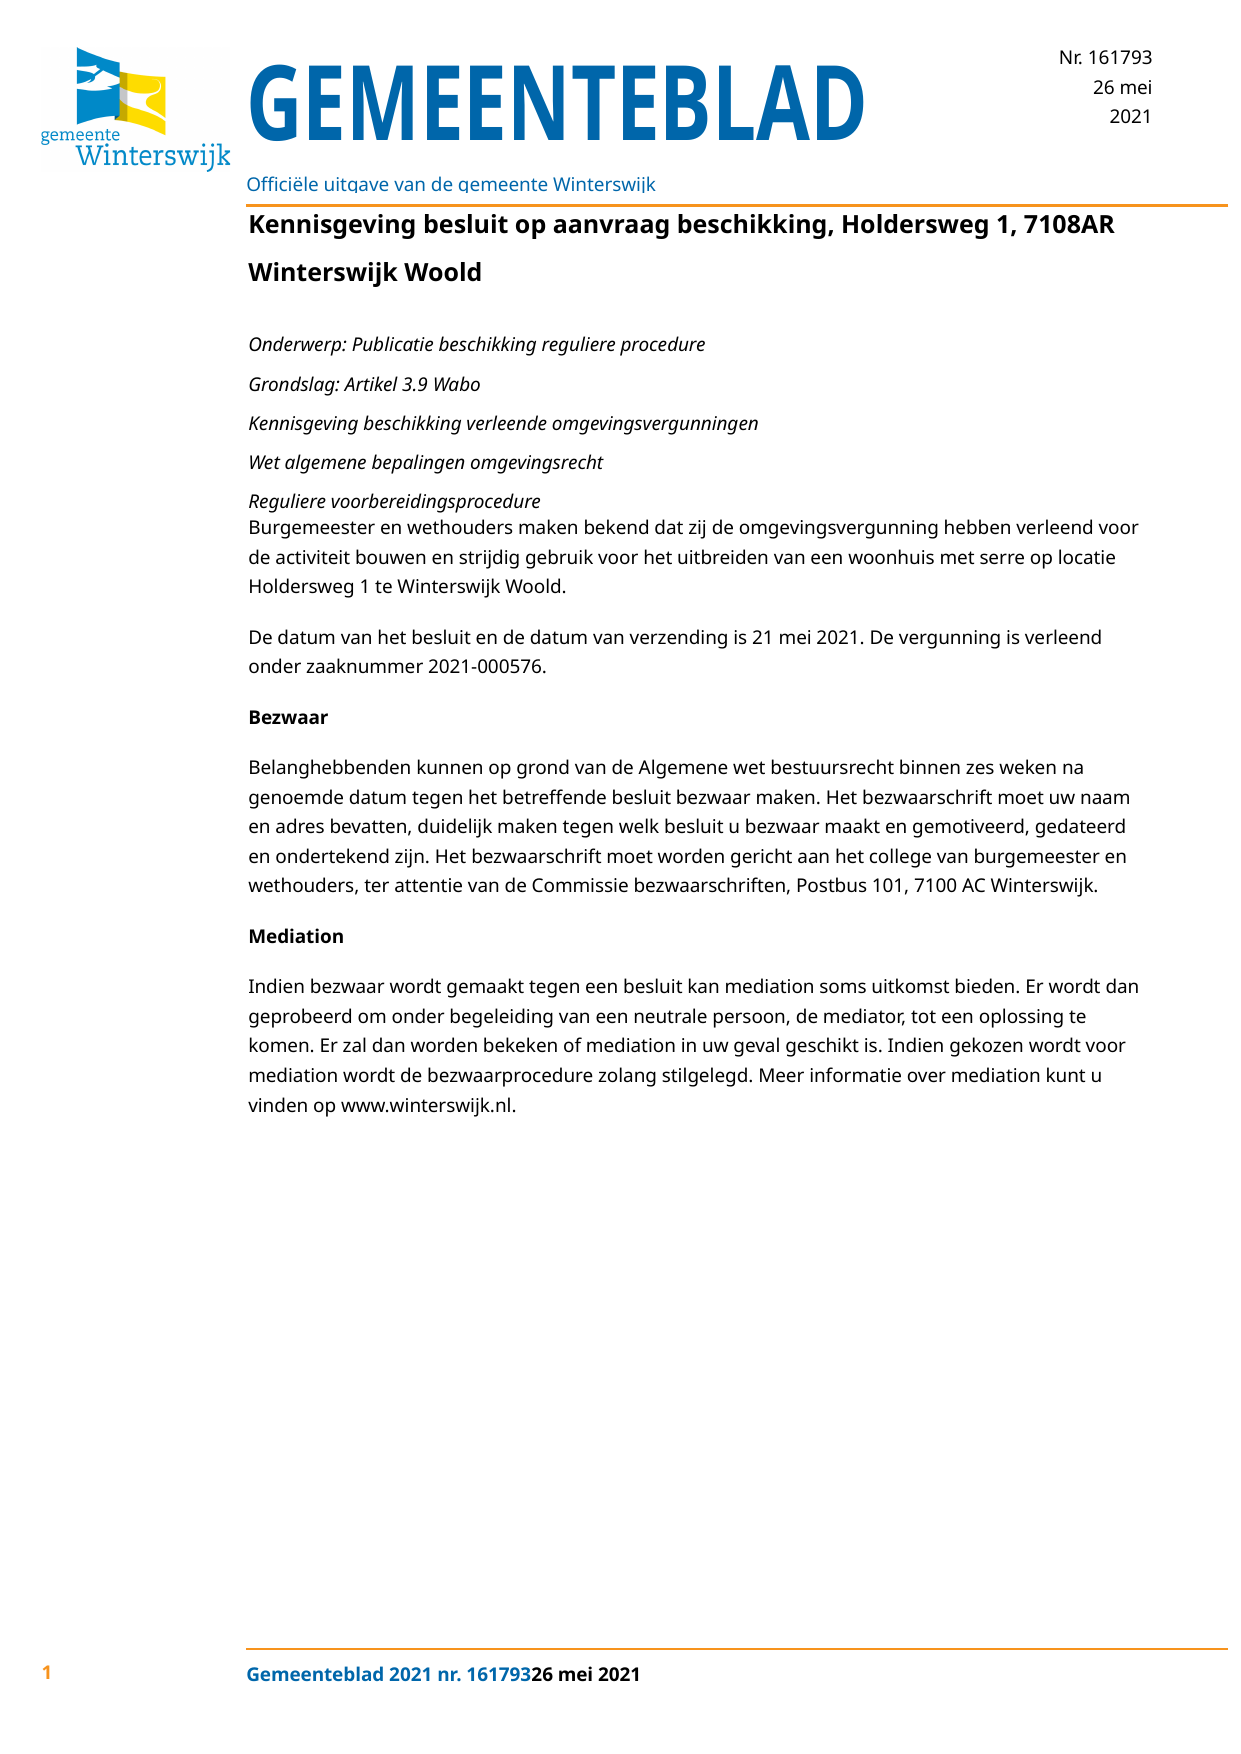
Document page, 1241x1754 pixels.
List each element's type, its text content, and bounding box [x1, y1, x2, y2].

text Kennisgeving besluit op aanvraag beschikking, Holdersweg 1, 7108AR Winterswijk Woold [248, 207, 1152, 288]
text Kennisgeving beschikking verleende omgevingsvergunningen [248, 410, 1152, 436]
text Onderwerp: Publicatie beschikking reguliere procedure [248, 331, 1152, 357]
text De datum van het besluit en de datum van verzending is 21 mei 2021. De vergunning is verleend onder zaaknummer 2021-000576. [248, 624, 1152, 679]
text Grondslag: Artikel 3.9 Wabo [248, 371, 1152, 396]
text Burgemeester en wethouders maken bekend dat zij de omgevingsvergunning hebben verleend voor de activiteit bouwen en strijdig gebruik voor het uitbreiden van een woonhuis met serre op locatie Holdersweg 1 te Winterswijk Woold. [248, 514, 1152, 599]
text Reguliere voorbereidingsprocedure [248, 488, 1152, 514]
picture [225, 153, 231, 162]
text Bezwaar [248, 704, 1152, 729]
text Belanghebbenden kunnen op grond van de Algemene wet bestuursrecht binnen zes weken na genoemde datum tegen het betreffende besluit bezwaar maken. Het bezwaarschrift moet uw naam en adres bevatten, duidelijk maken tegen welk besluit u bezwaar maakt en gemotiveerd, gedateerd en ondertekend zijn. Het bezwaarschrift moet worden gericht aan het college van burgemeester en wethouders, ter attentie van de Commissie bezwaarschriften, Postbus 101, 7100 AC Winterswijk. [248, 754, 1152, 898]
picture [41, 47, 231, 172]
text Wet algemene bepalingen omgevingsrecht [248, 449, 1152, 475]
text Indien bezwaar wordt gemaakt tegen een besluit kan mediation soms uitkomst bieden. Er wordt dan geprobeerd om onder begeleiding van een neutrale persoon, de mediator, tot een oplossing te komen. Er zal dan worden bekeken of mediation in uw geval geschikt is. Indien gekozen wordt voor mediation wordt de bezwaarprocedure zolang stilgelegd. Meer informatie over mediation kunt u vinden op www.winterswijk.nl. [248, 973, 1152, 1117]
text Mediation [248, 923, 1152, 949]
